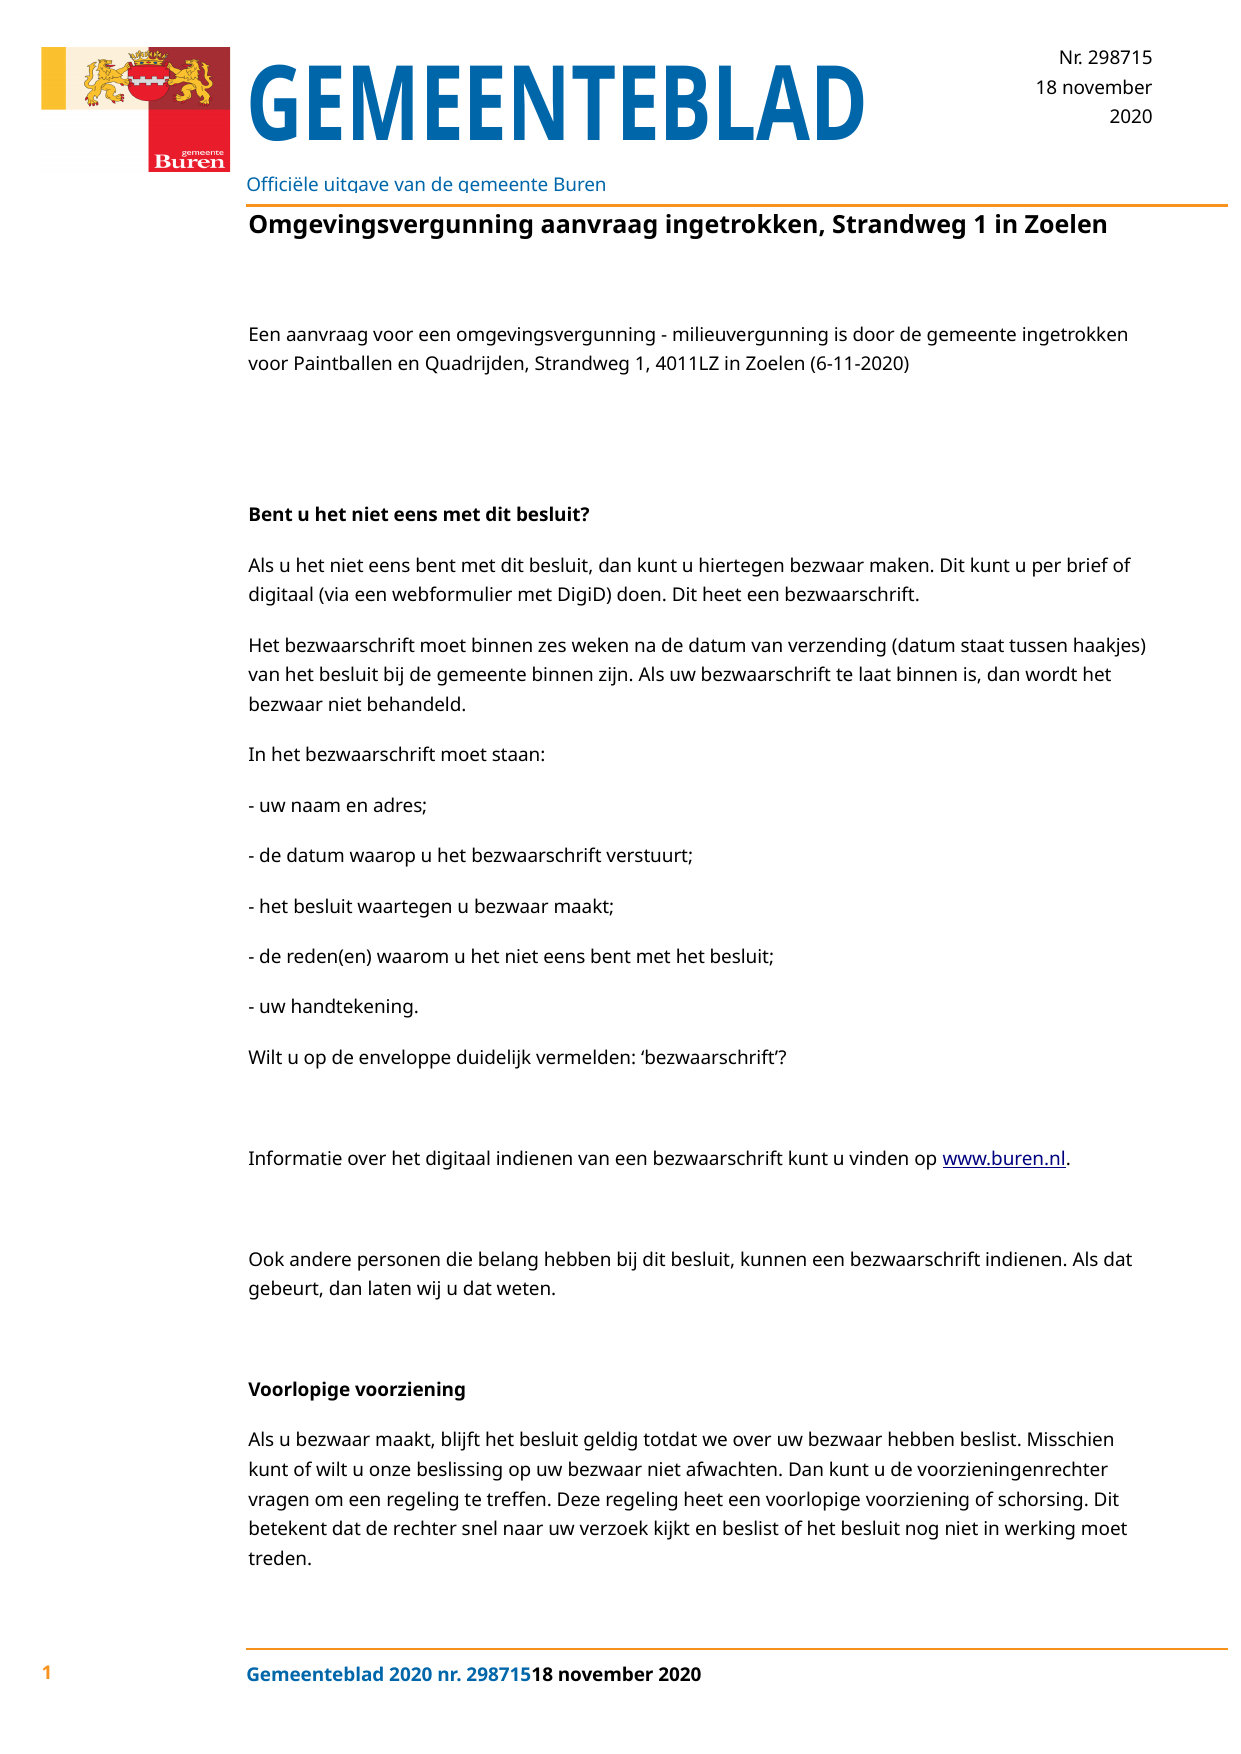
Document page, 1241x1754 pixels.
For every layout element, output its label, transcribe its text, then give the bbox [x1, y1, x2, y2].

text - de datum waarop u het bezwaarschrift verstuurt; [248, 842, 1152, 868]
text Voorlopige voorziening [248, 1376, 1152, 1402]
text Als u het niet eens bent met dit besluit, dan kunt u hiertegen bezwaar maken. Dit kunt u per brief of digitaal (via een webformulier met DigiD) doen. Dit heet een bezwaarschrift. [248, 552, 1152, 607]
text - uw handtekening. [248, 994, 1152, 1019]
text - de reden(en) waarom u het niet eens bent met het besluit; [248, 943, 1152, 969]
text - uw naam en adres; [248, 792, 1152, 818]
text Wilt u op de enveloppe duidelijk vermelden: ‘bezwaarschrift’? [248, 1044, 1152, 1070]
text Omgevingsvergunning aanvraag ingetrokken, Strandweg 1 in Zoelen [248, 207, 1152, 241]
text Het bezwaarschrift moet binnen zes weken na de datum van verzending (datum staat tussen haakjes) van het besluit bij de gemeente binnen zijn. Als uw bezwaarschrift te laat binnen is, dan wordt het bezwaar niet behandeld. [248, 632, 1152, 717]
picture [41, 47, 231, 172]
text Als u bezwaar maakt, blijft het besluit geldig totdat we over uw bezwaar hebben beslist. Misschien kunt of wilt u onze beslissing op uw bezwaar niet afwachten. Dan kunt u de voorzieningenrechter vragen om een regeling te treffen. Deze regeling heet een voorlopige voorziening of schorsing. Dit betekent dat de rechter snel naar uw verzoek kijkt en beslist of het besluit nog niet in werking moet treden. [248, 1427, 1152, 1571]
text Informatie over het digitaal indienen van een bezwaarschrift kunt u vinden op www.buren.nl. [248, 1145, 1152, 1171]
text - het besluit waartegen u bezwaar maakt; [248, 893, 1152, 918]
text In het bezwaarschrift moet staan: [248, 742, 1152, 767]
text Bent u het niet eens met dit besluit? [248, 502, 1152, 527]
text Ook andere personen die belang hebben bij dit besluit, kunnen een bezwaarschrift indienen. Als dat gebeurt, dan laten wij u dat weten. [248, 1246, 1152, 1301]
text Een aanvraag voor een omgevingsvergunning - milieuvergunning is door de gemeente ingetrokken voor Paintballen en Quadrijden, Strandweg 1, 4011LZ in Zoelen (6-11-2020) [248, 321, 1152, 376]
